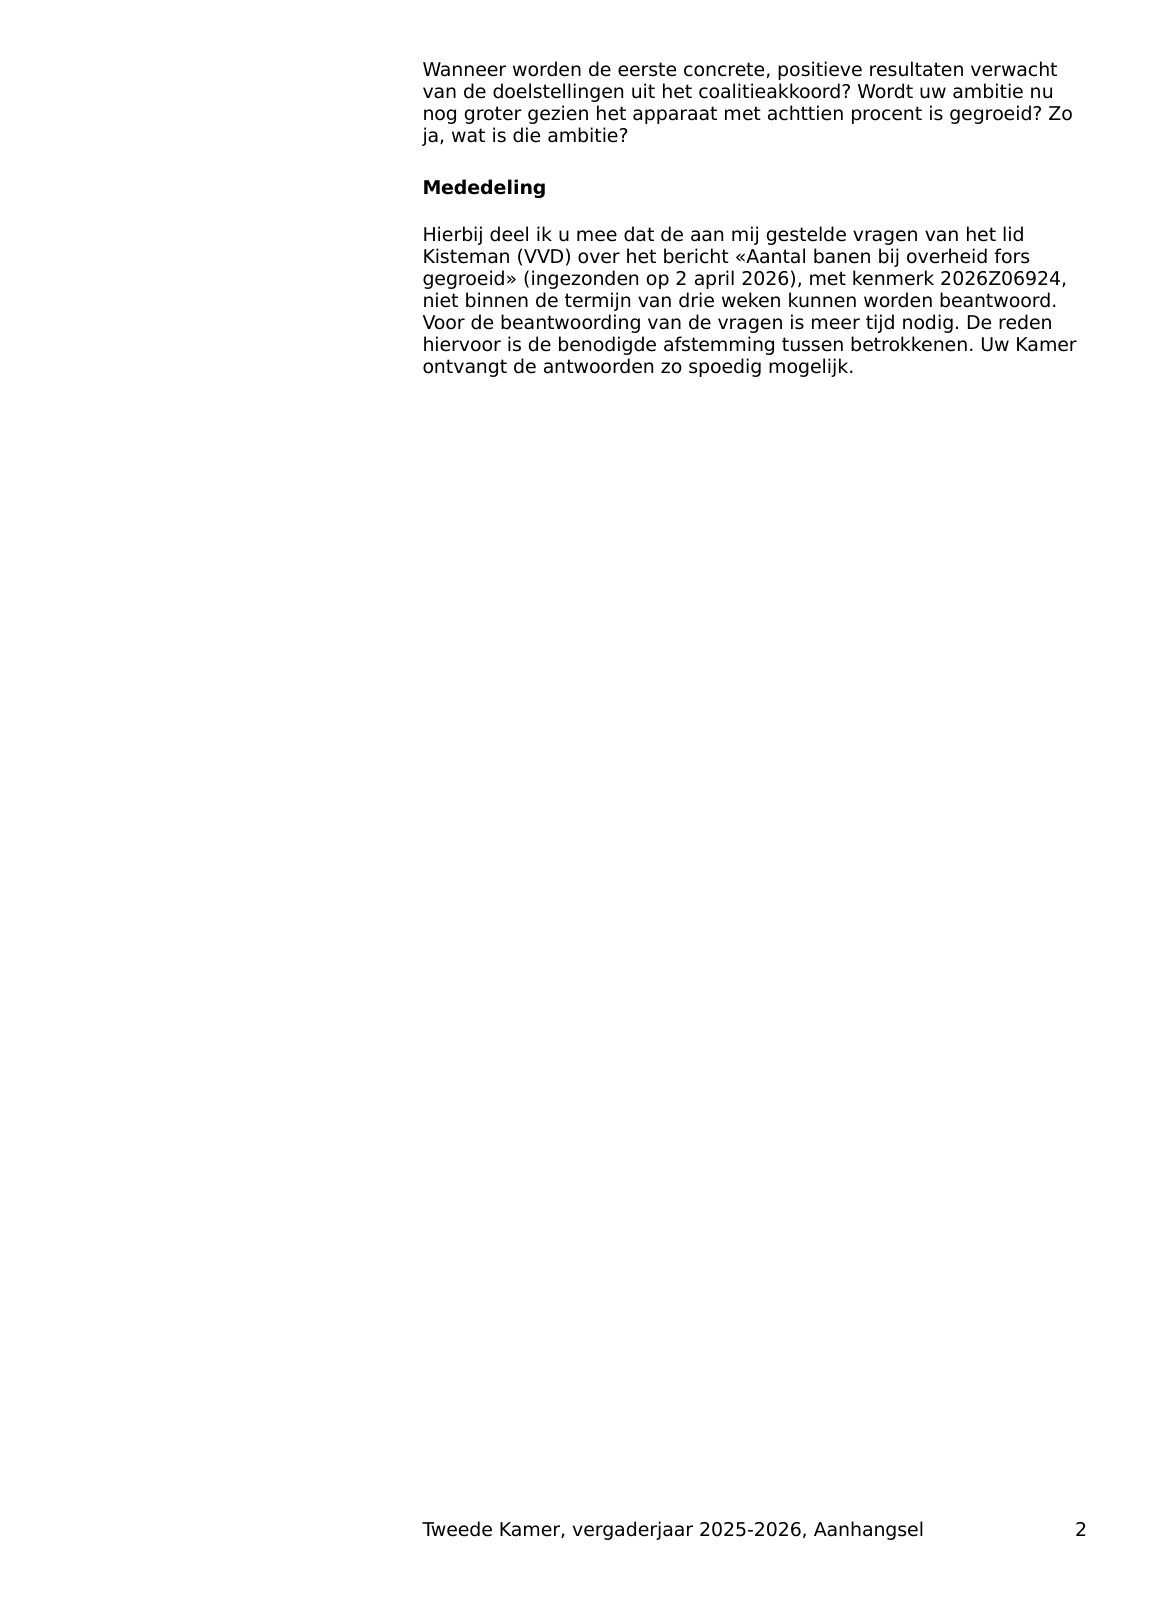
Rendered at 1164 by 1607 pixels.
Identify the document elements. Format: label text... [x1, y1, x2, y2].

subtitle Mededeling [422, 177, 1087, 199]
text Wanneer worden de eerste concrete, positieve resultaten verwacht van de doelstellingen uit het coalitieakkoord? Wordt uw ambitie nu nog groter gezien het apparaat met achttien procent is gegroeid? Zo ja, wat is die ambitie? [422, 59, 1087, 147]
text Hierbij deel ik u mee dat de aan mij gestelde vragen van het lid Kisteman (VVD) over het bericht «Aantal banen bij overheid fors gegroeid» (ingezonden op 2 april 2026), met kenmerk 2026Z06924, niet binnen de termijn van drie weken kunnen worden beantwoord. Voor de beantwoording van de vragen is meer tijd nodig. De reden hiervoor is de benodigde afstemming tussen betrokkenen. Uw Kamer ontvangt de antwoorden zo spoedig mogelijk. [422, 224, 1087, 378]
